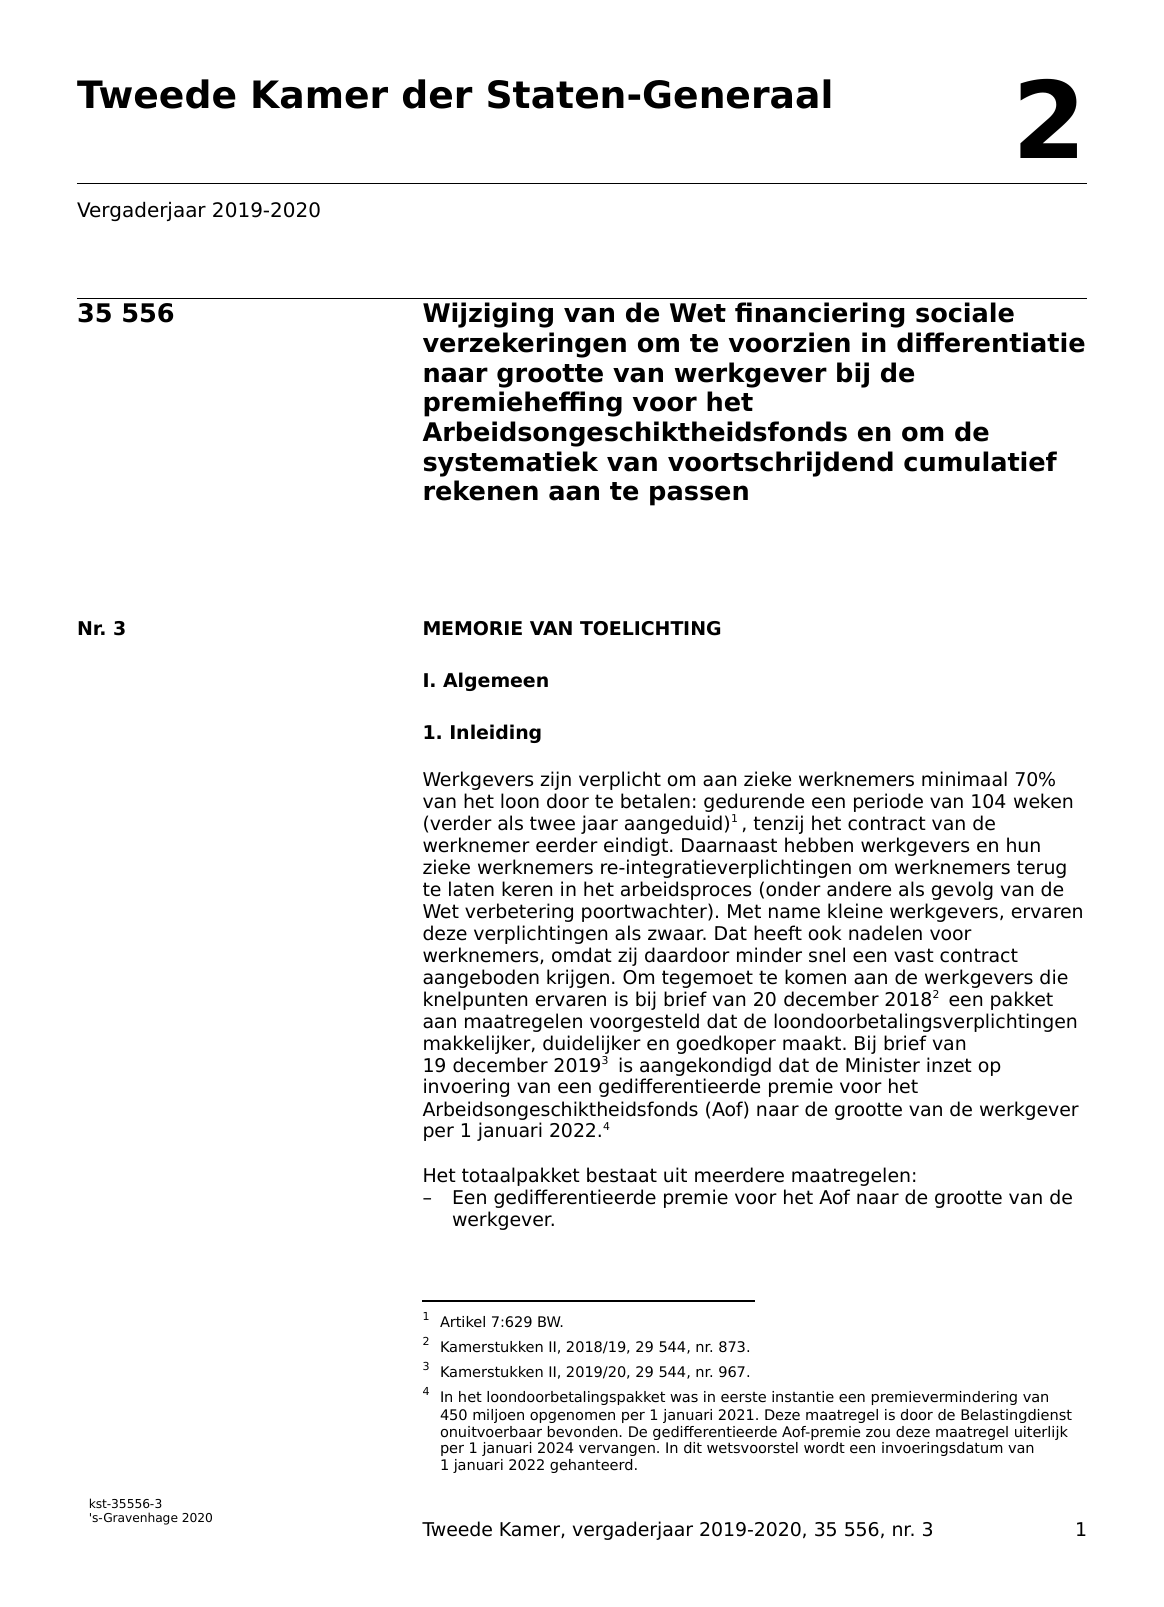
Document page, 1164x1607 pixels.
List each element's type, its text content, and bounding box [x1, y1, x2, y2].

text Kamerstukken II, 2018/19, 29 544, nr. 873. [422, 1335, 1087, 1357]
text 's-Gravenhage 2020 [88, 1511, 323, 1525]
text Het totaalpakket bestaat uit meerdere maatregelen: [422, 1164, 1087, 1187]
subtitle I. Algemeen [422, 670, 1087, 692]
text Kamerstukken II, 2019/20, 29 544, nr. 967. [422, 1360, 1087, 1382]
text In het loondoorbetalingspakket was in eerste instantie een premievermindering van 450 miljoen opgenomen per 1 januari 2021. Deze maatregel is door de Belastingdienst onuitvoerbaar bevonden. De gedifferentieerde Aof-premie zou deze maatregel uiterlijk per 1 januari 2024 vervangen. In dit wetsvoorstel wordt een invoeringsdatum van 1 januari 2022 gehanteerd. [422, 1385, 1087, 1474]
table_cell Vergaderjaar 2019-2020 [77, 184, 1087, 298]
subtitle Nr. 3 MEMORIE VAN TOELICHTING [77, 618, 1087, 640]
table_header Tweede Kamer der Staten-Generaal [77, 59, 886, 183]
table_header 2 [886, 59, 1087, 183]
text kst-35556-3 [88, 1497, 323, 1511]
subtitle 35 556 Wijziging van de Wet financiering sociale verzekeringen om te voorzien in differentiatie naar grootte van werkgever bij de premieheffing voor het Arbeidsongeschiktheidsfonds en om de systematiek van voortschrijdend cumulatief rekenen aan te passen [77, 299, 1087, 507]
text – Een gedifferentieerde premie voor het Aof naar de grootte van de werkgever. [422, 1187, 1087, 1231]
text Artikel 7:629 BW. [422, 1310, 1087, 1332]
subtitle 1. Inleiding [422, 722, 1087, 744]
text Werkgevers zijn verplicht om aan zieke werknemers minimaal 70% van het loon door te betalen: gedurende een periode van 104 weken (verder als twee jaar aangeduid), tenzij het contract van de werknemer eerder eindigt. Daarnaast hebben werkgevers en hun zieke werknemers re-integratieverplichtingen om werknemers terug te laten keren in het arbeidsproces (onder andere als gevolg van de Wet verbetering poortwachter). Met name kleine werkgevers, ervaren deze verplichtingen als zwaar. Dat heeft ook nadelen voor werknemers, omdat zij daardoor minder snel een vast contract aangeboden krijgen. Om tegemoet te komen aan de werkgevers die knelpunten ervaren is bij brief van 20 december 2018 een pakket aan maatregelen voorgesteld dat de loondoorbetalingsverplichtingen makkelijker, duidelijker en goedkoper maakt. Bij brief van 19 december 2019 is aangekondigd dat de Minister inzet op invoering van een gedifferentieerde premie voor het Arbeidsongeschiktheidsfonds (Aof) naar de grootte van de werkgever per 1 januari 2022. [422, 769, 1087, 1142]
